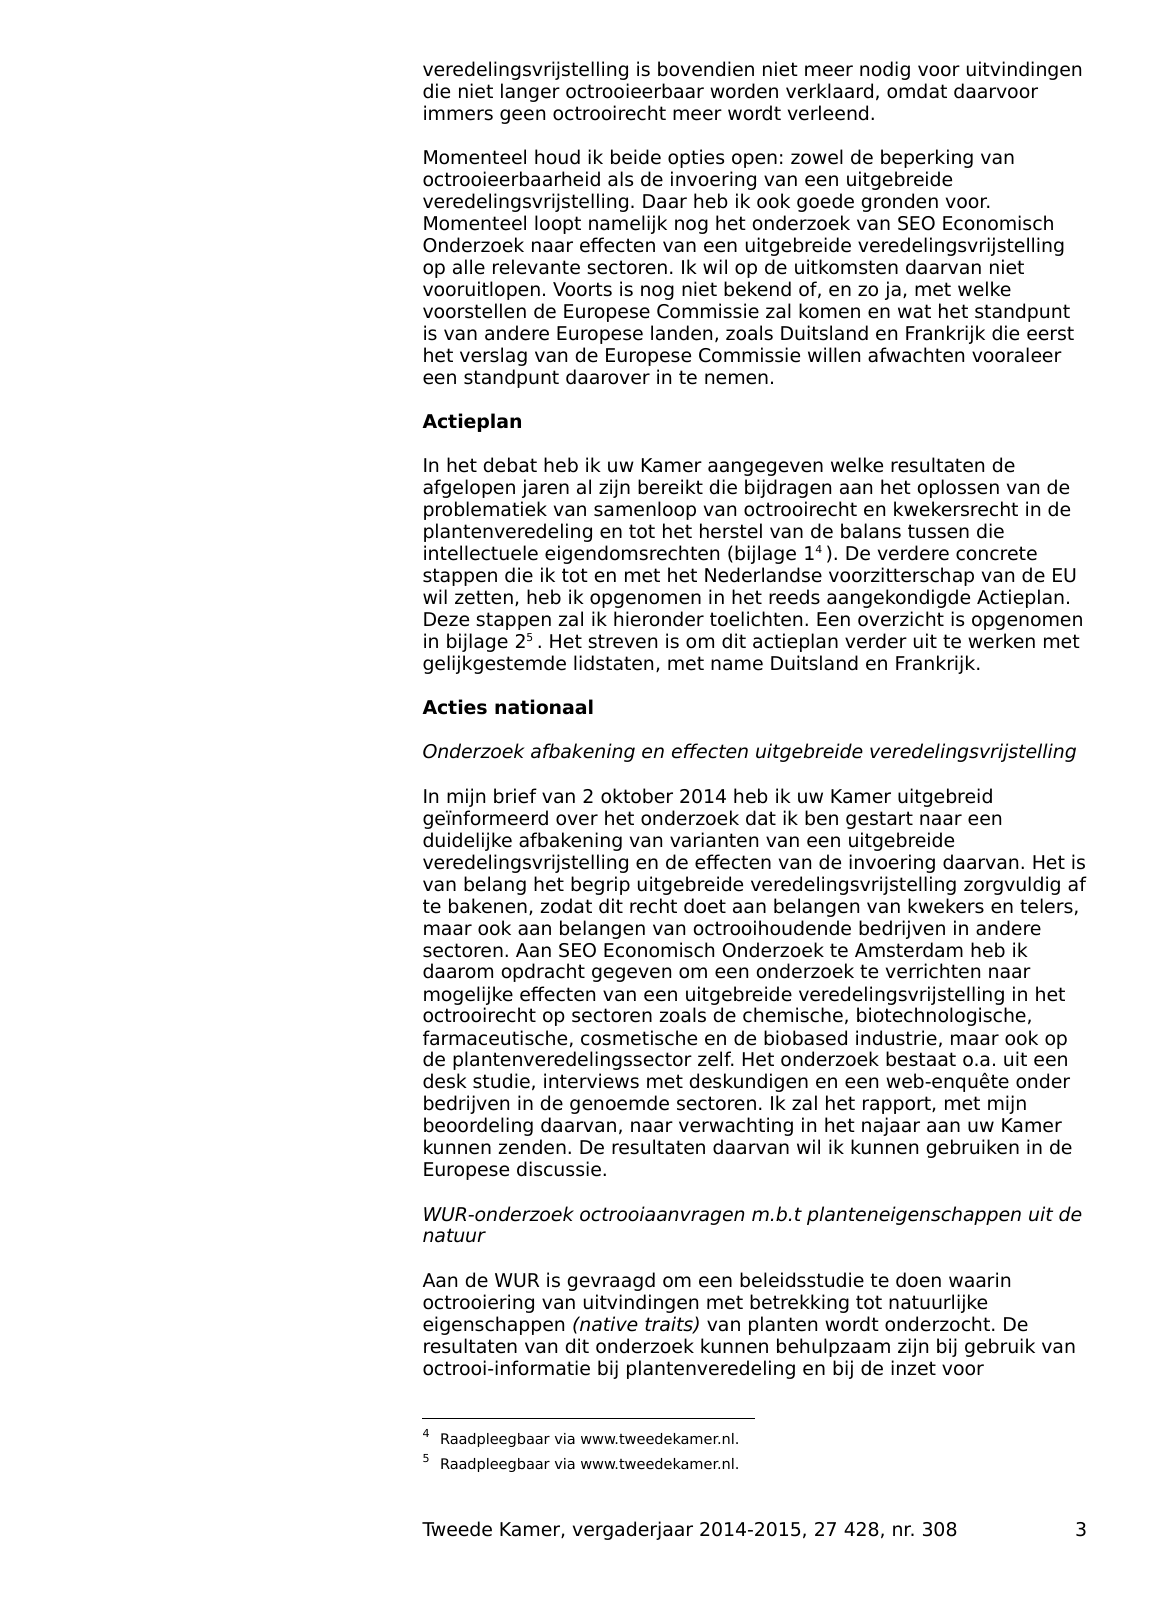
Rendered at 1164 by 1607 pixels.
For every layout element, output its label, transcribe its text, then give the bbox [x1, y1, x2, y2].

text Raadpleegbaar via www.tweedekamer.nl. [422, 1427, 1087, 1449]
subtitle WUR-onderzoek octrooiaanvragen m.b.t planteneigenschappen uit de natuur [422, 1203, 1087, 1247]
text Momenteel houd ik beide opties open: zowel de beperking van octrooieerbaarheid als de invoering van een uitgebreide veredelingsvrijstelling. Daar heb ik ook goede gronden voor. Momenteel loopt namelijk nog het onderzoek van SEO Economisch Onderzoek naar effecten van een uitgebreide veredelingsvrijstelling op alle relevante sectoren. Ik wil op de uitkomsten daarvan niet vooruitlopen. Voorts is nog niet bekend of, en zo ja, met welke voorstellen de Europese Commissie zal komen en wat het standpunt is van andere Europese landen, zoals Duitsland en Frankrijk die eerst het verslag van de Europese Commissie willen afwachten vooraleer een standpunt daarover in te nemen. [422, 147, 1087, 389]
text Aan de WUR is gevraagd om een beleidsstudie te doen waarin octrooiering van uitvindingen met betrekking tot natuurlijke eigenschappen (native traits) van planten wordt onderzocht. De resultaten van dit onderzoek kunnen behulpzaam zijn bij gebruik van octrooi-informatie bij plantenveredeling en bij de inzet voor [422, 1269, 1087, 1379]
text Raadpleegbaar via www.tweedekamer.nl. [422, 1452, 1087, 1474]
text In mijn brief van 2 oktober 2014 heb ik uw Kamer uitgebreid geïnformeerd over het onderzoek dat ik ben gestart naar een duidelijke afbakening van varianten van een uitgebreide veredelingsvrijstelling en de effecten van de invoering daarvan. Het is van belang het begrip uitgebreide veredelingsvrijstelling zorgvuldig af te bakenen, zodat dit recht doet aan belangen van kwekers en telers, maar ook aan belangen van octrooihoudende bedrijven in andere sectoren. Aan SEO Economisch Onderzoek te Amsterdam heb ik daarom opdracht gegeven om een onderzoek te verrichten naar mogelijke effecten van een uitgebreide veredelingsvrijstelling in het octrooirecht op sectoren zoals de chemische, biotechnologische, farmaceutische, cosmetische en de biobased industrie, maar ook op de plantenveredelingssector zelf. Het onderzoek bestaat o.a. uit een desk studie, interviews met deskundigen en een web-enquête onder bedrijven in de genoemde sectoren. Ik zal het rapport, met mijn beoordeling daarvan, naar verwachting in het najaar aan uw Kamer kunnen zenden. De resultaten daarvan wil ik kunnen gebruiken in de Europese discussie. [422, 786, 1087, 1181]
text veredelingsvrijstelling is bovendien niet meer nodig voor uitvindingen die niet langer octrooieerbaar worden verklaard, omdat daarvoor immers geen octrooirecht meer wordt verleend. [422, 59, 1087, 125]
subtitle Acties nationaal [422, 697, 1087, 719]
subtitle Onderzoek afbakening en effecten uitgebreide veredelingsvrijstelling [422, 741, 1087, 763]
text In het debat heb ik uw Kamer aangegeven welke resultaten de afgelopen jaren al zijn bereikt die bijdragen aan het oplossen van de problematiek van samenloop van octrooirecht en kwekersrecht in de plantenveredeling en tot het herstel van de balans tussen die intellectuele eigendomsrechten (bijlage 1). De verdere concrete stappen die ik tot en met het Nederlandse voorzitterschap van de EU wil zetten, heb ik opgenomen in het reeds aangekondigde Actieplan. Deze stappen zal ik hieronder toelichten. Een overzicht is opgenomen in bijlage 2. Het streven is om dit actieplan verder uit te werken met gelijkgestemde lidstaten, met name Duitsland en Frankrijk. [422, 455, 1087, 675]
subtitle Actieplan [422, 411, 1087, 433]
